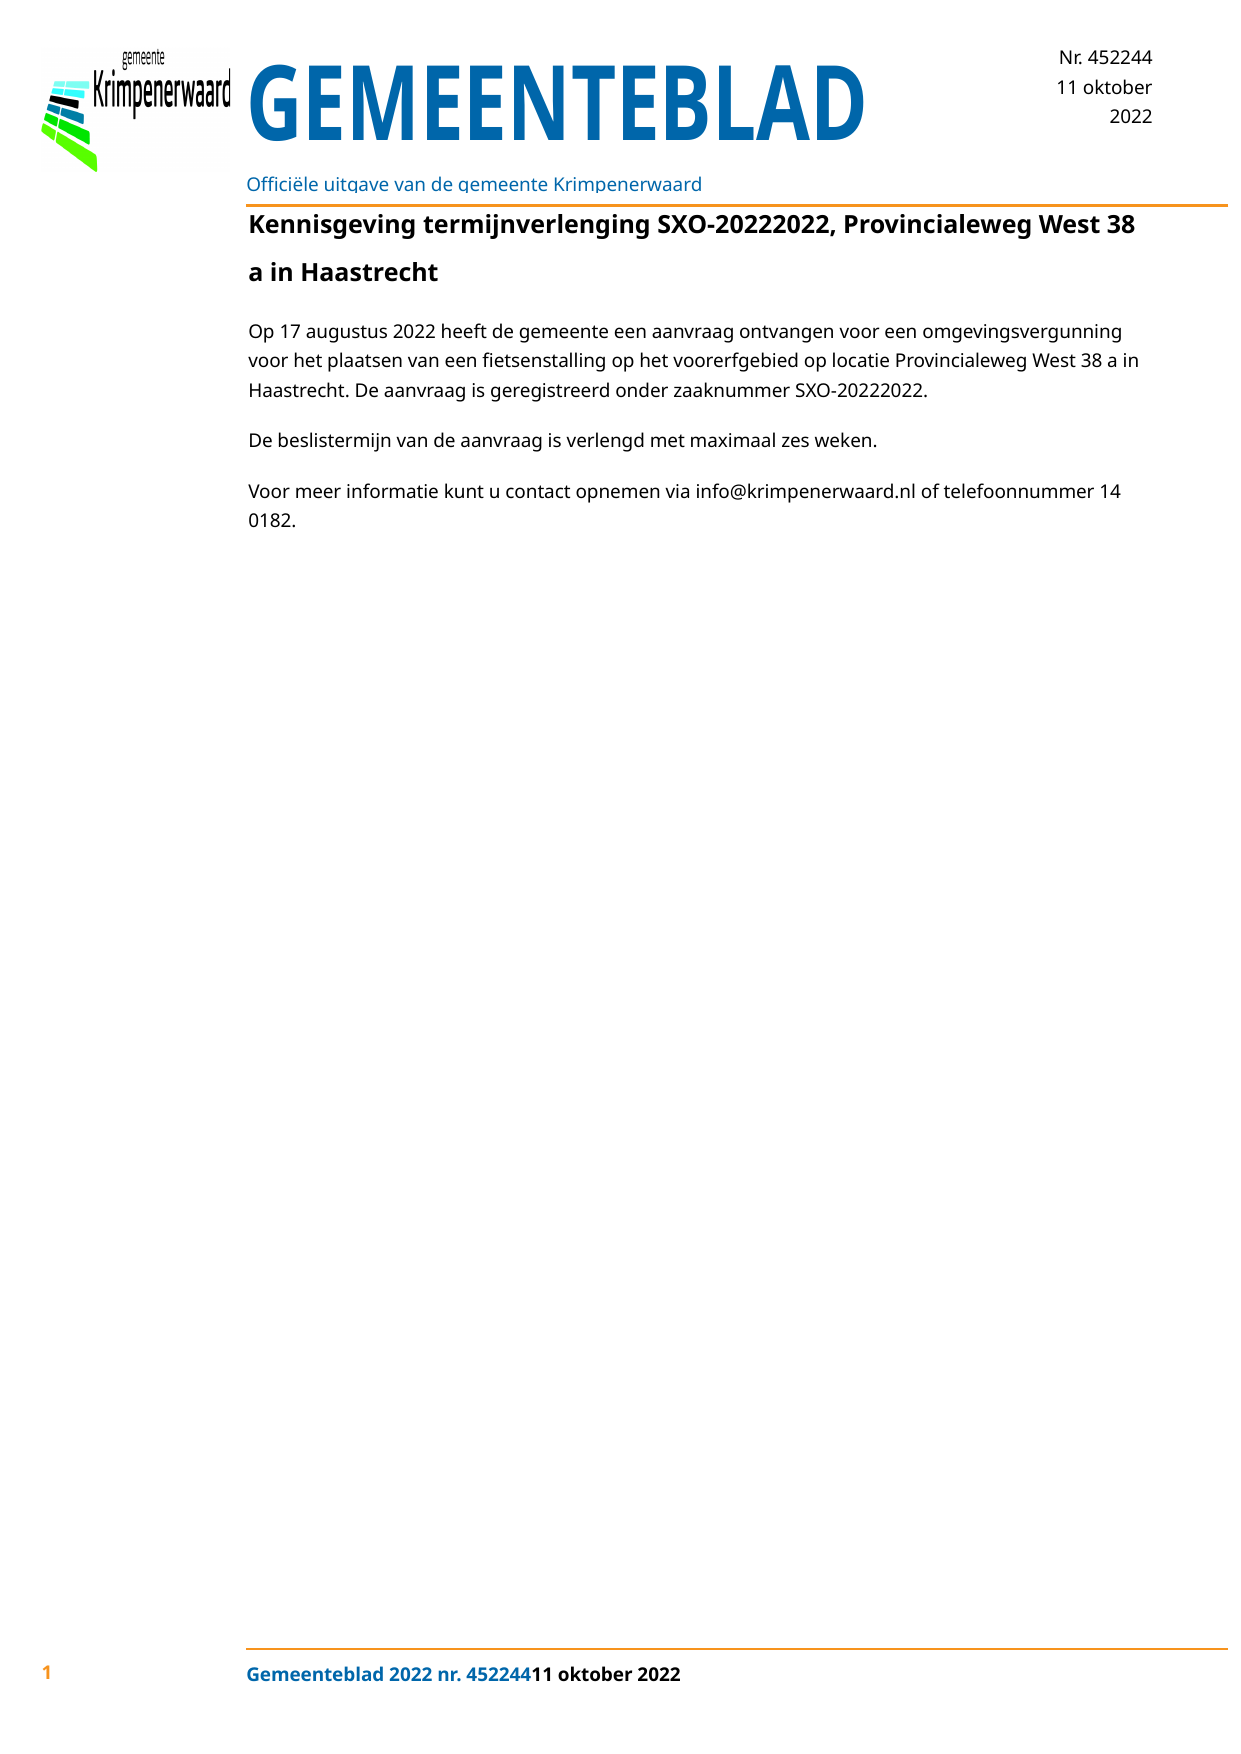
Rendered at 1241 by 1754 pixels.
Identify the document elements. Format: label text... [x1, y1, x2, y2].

text Op 17 augustus 2022 heeft de gemeente een aanvraag ontvangen voor een omgevingsvergunning voor het plaatsen van een fietsenstalling op het voorerfgebied op locatie Provincialeweg West 38 a in Haastrecht. De aanvraag is geregistreerd onder zaaknummer SXO-20222022. [248, 318, 1152, 403]
text Kennisgeving termijnverlenging SXO-20222022, Provincialeweg West 38 a in Haastrecht [248, 207, 1152, 288]
text De beslistermijn van de aanvraag is verlengd met maximaal zes weken. [248, 427, 1152, 453]
text Voor meer informatie kunt u contact opnemen via info@krimpenerwaard.nl of telefoonnummer 14 0182. [248, 478, 1152, 533]
picture [41, 47, 231, 172]
